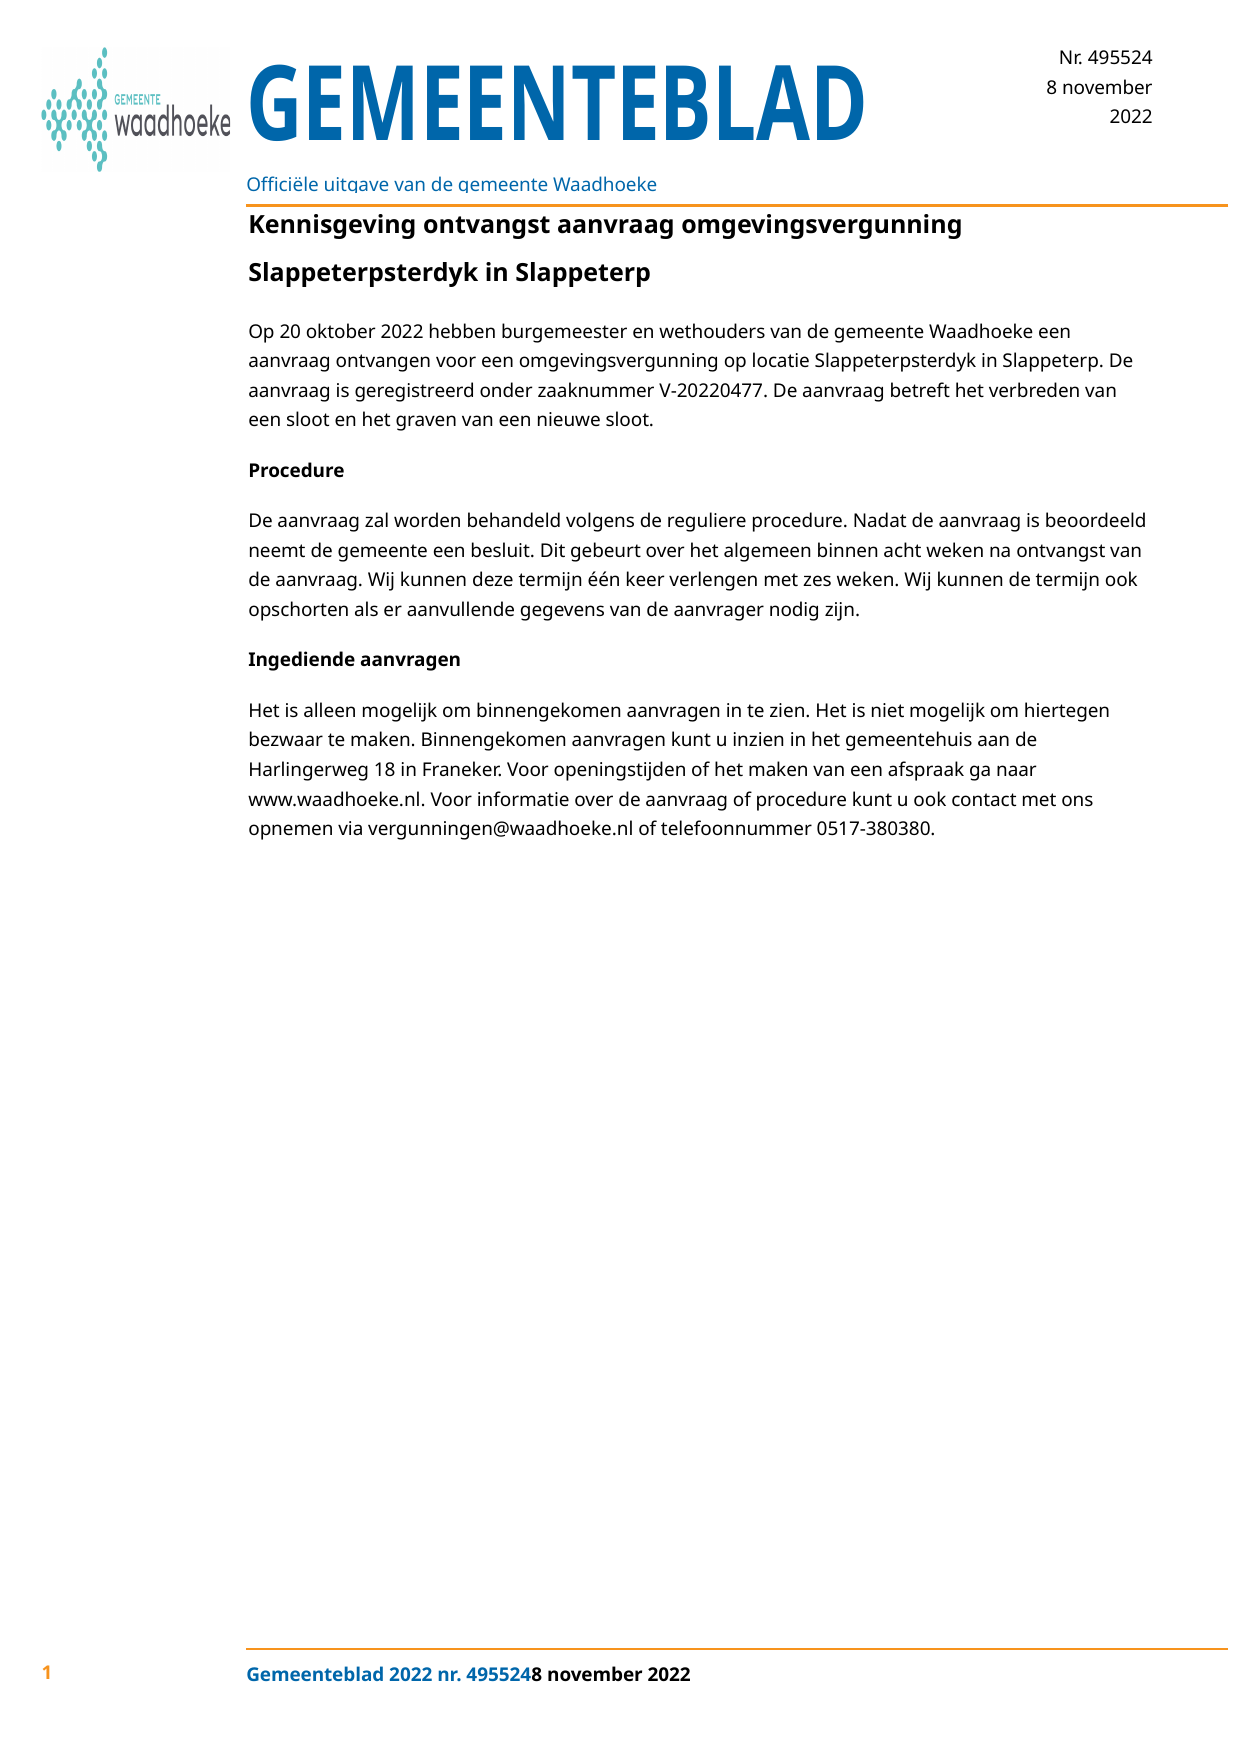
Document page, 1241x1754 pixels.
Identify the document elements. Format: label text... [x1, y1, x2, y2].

text Het is alleen mogelijk om binnengekomen aanvragen in te zien. Het is niet mogelijk om hiertegen bezwaar te maken. Binnengekomen aanvragen kunt u inzien in het gemeentehuis aan de Harlingerweg 18 in Franeker. Voor openingstijden of het maken van een afspraak ga naar www.waadhoeke.nl. Voor informatie over de aanvraag of procedure kunt u ook contact met ons opnemen via vergunningen@waadhoeke.nl of telefoonnummer 0517-380380. [248, 697, 1152, 841]
text Ingediende aanvragen [248, 647, 1152, 672]
text Op 20 oktober 2022 hebben burgemeester en wethouders van de gemeente Waadhoeke een aanvraag ontvangen voor een omgevingsvergunning op locatie Slappeterpsterdyk in Slappeterp. De aanvraag is geregistreerd onder zaaknummer V-20220477. De aanvraag betreft het verbreden van een sloot en het graven van een nieuwe sloot. [248, 318, 1152, 432]
text Procedure [248, 457, 1152, 483]
text De aanvraag zal worden behandeld volgens de reguliere procedure. Nadat de aanvraag is beoordeeld neemt de gemeente een besluit. Dit gebeurt over het algemeen binnen acht weken na ontvangst van de aanvraag. Wij kunnen deze termijn één keer verlengen met zes weken. Wij kunnen de termijn ook opschorten als er aanvullende gegevens van de aanvrager nodig zijn. [248, 507, 1152, 622]
picture [41, 47, 231, 172]
text Kennisgeving ontvangst aanvraag omgevingsvergunning Slappeterpsterdyk in Slappeterp [248, 207, 1152, 288]
